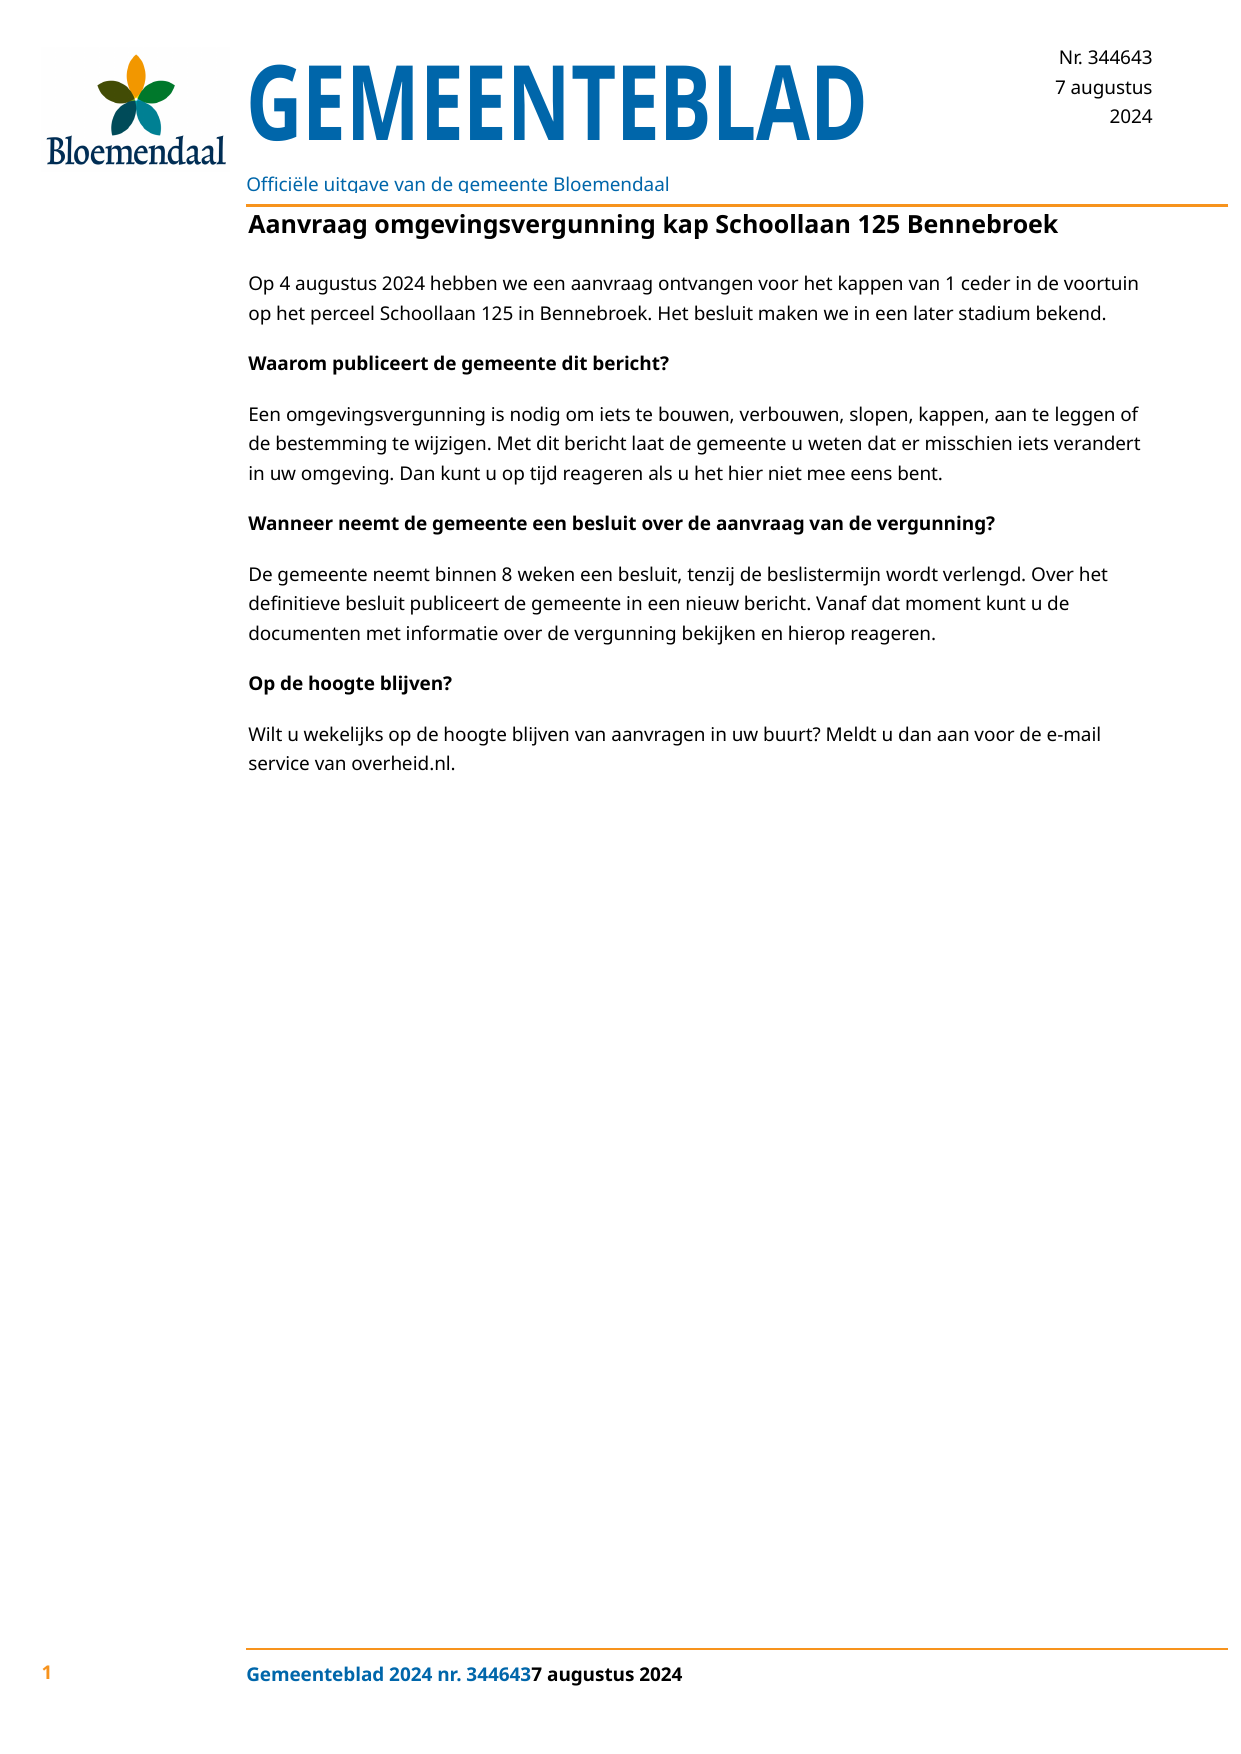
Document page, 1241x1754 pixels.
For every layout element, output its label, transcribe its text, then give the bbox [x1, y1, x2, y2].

text Wanneer neemt de gemeente een besluit over de aanvraag van de vergunning? [248, 510, 1152, 536]
text De gemeente neemt binnen 8 weken een besluit, tenzij de beslistermijn wordt verlengd. Over het definitieve besluit publiceert de gemeente in een nieuw bericht. Vanaf dat moment kunt u de documenten met informatie over de vergunning bekijken en hierop reageren. [248, 561, 1152, 646]
text Waarom publiceert de gemeente dit bericht? [248, 350, 1152, 376]
picture [41, 47, 231, 172]
text Een omgevingsvergunning is nodig om iets te bouwen, verbouwen, slopen, kappen, aan te leggen of de bestemming te wijzigen. Met dit bericht laat de gemeente u weten dat er misschien iets verandert in uw omgeving. Dan kunt u op tijd reageren als u het hier niet mee eens bent. [248, 401, 1152, 486]
text Op de hoogte blijven? [248, 670, 1152, 696]
text Op 4 augustus 2024 hebben we een aanvraag ontvangen voor het kappen van 1 ceder in de voortuin op het perceel Schoollaan 125 in Bennebroek. Het besluit maken we in een later stadium bekend. [248, 270, 1152, 326]
text Wilt u wekelijks op de hoogte blijven van aanvragen in uw buurt? Meldt u dan aan voor de e-mail service van overheid.nl. [248, 721, 1152, 776]
text Aanvraag omgevingsvergunning kap Schoollaan 125 Bennebroek [248, 207, 1152, 241]
